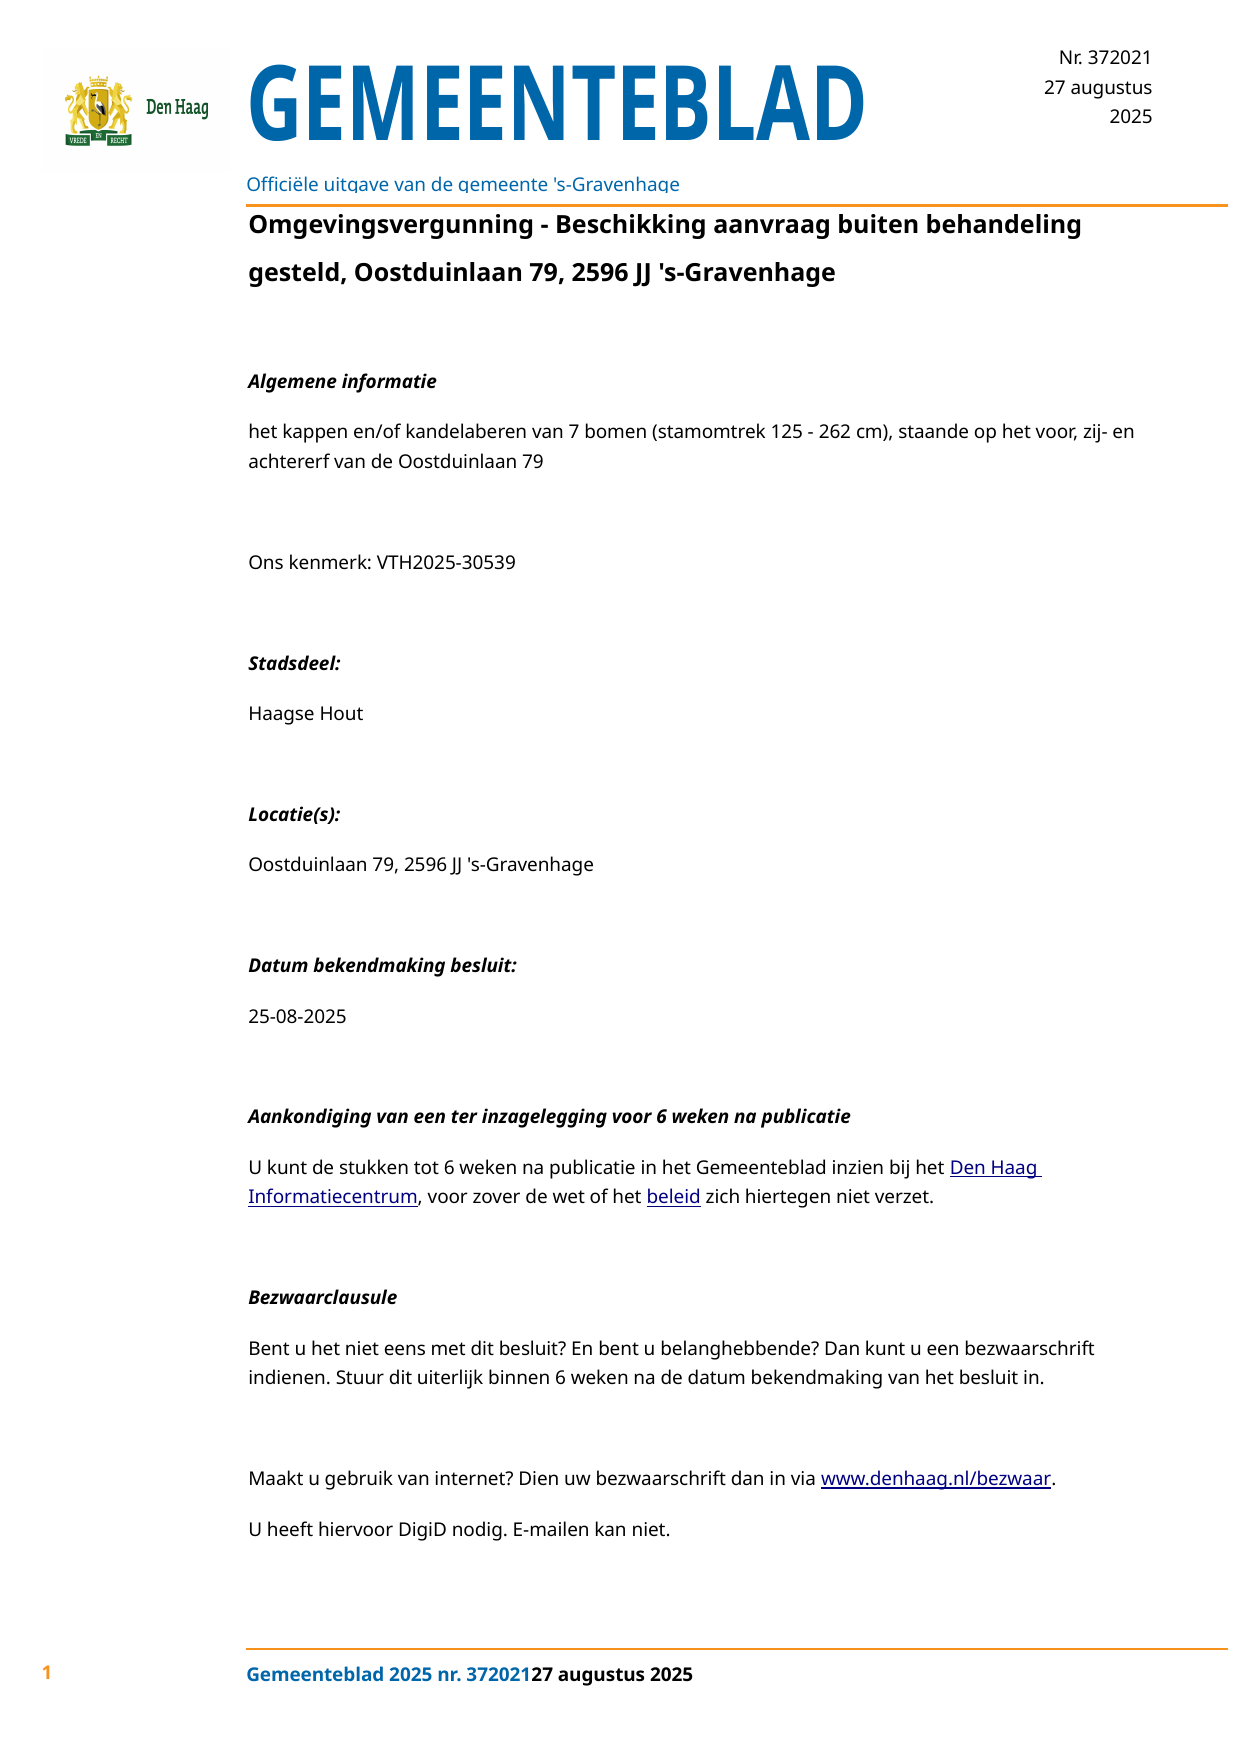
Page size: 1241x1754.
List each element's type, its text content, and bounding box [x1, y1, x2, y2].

text U heeft hiervoor DigiD nodig. E-mailen kan niet. [248, 1516, 1152, 1542]
text U kunt de stukken tot 6 weken na publicatie in het Gemeenteblad inzien bij het Den Haag Informatiecentrum, voor zover de wet of het beleid zich hiertegen niet verzet. [248, 1154, 1152, 1209]
text Aankondiging van een ter inzagelegging voor 6 weken na publicatie [248, 1104, 1152, 1129]
text Haagse Hout [248, 700, 1152, 726]
text Locatie(s): [248, 801, 1152, 827]
text Ons kenmerk: VTH2025-30539 [248, 549, 1152, 575]
text 25-08-2025 [248, 1003, 1152, 1029]
text Bezwaarclausule [248, 1284, 1152, 1310]
text Oostduinlaan 79, 2596 JJ 's-Gravenhage [248, 852, 1152, 877]
text Datum bekendmaking besluit: [248, 952, 1152, 978]
text Bent u het niet eens met dit besluit? En bent u belanghebbende? Dan kunt u een bezwaarschrift indienen. Stuur dit uiterlijk binnen 6 weken na de datum bekendmaking van het besluit in. [248, 1335, 1152, 1390]
picture [41, 47, 231, 172]
text Omgevingsvergunning - Beschikking aanvraag buiten behandeling gesteld, Oostduinlaan 79, 2596 JJ 's-Gravenhage [248, 207, 1152, 288]
text Stadsdeel: [248, 650, 1152, 676]
text Algemene informatie [248, 368, 1152, 394]
text het kappen en/of kandelaberen van 7 bomen (stamomtrek 125 - 262 cm), staande op het voor, zij- en achtererf van de Oostduinlaan 79 [248, 419, 1152, 474]
text Maakt u gebruik van internet? Dien uw bezwaarschrift dan in via www.denhaag.nl/bezwaar. [248, 1465, 1152, 1491]
